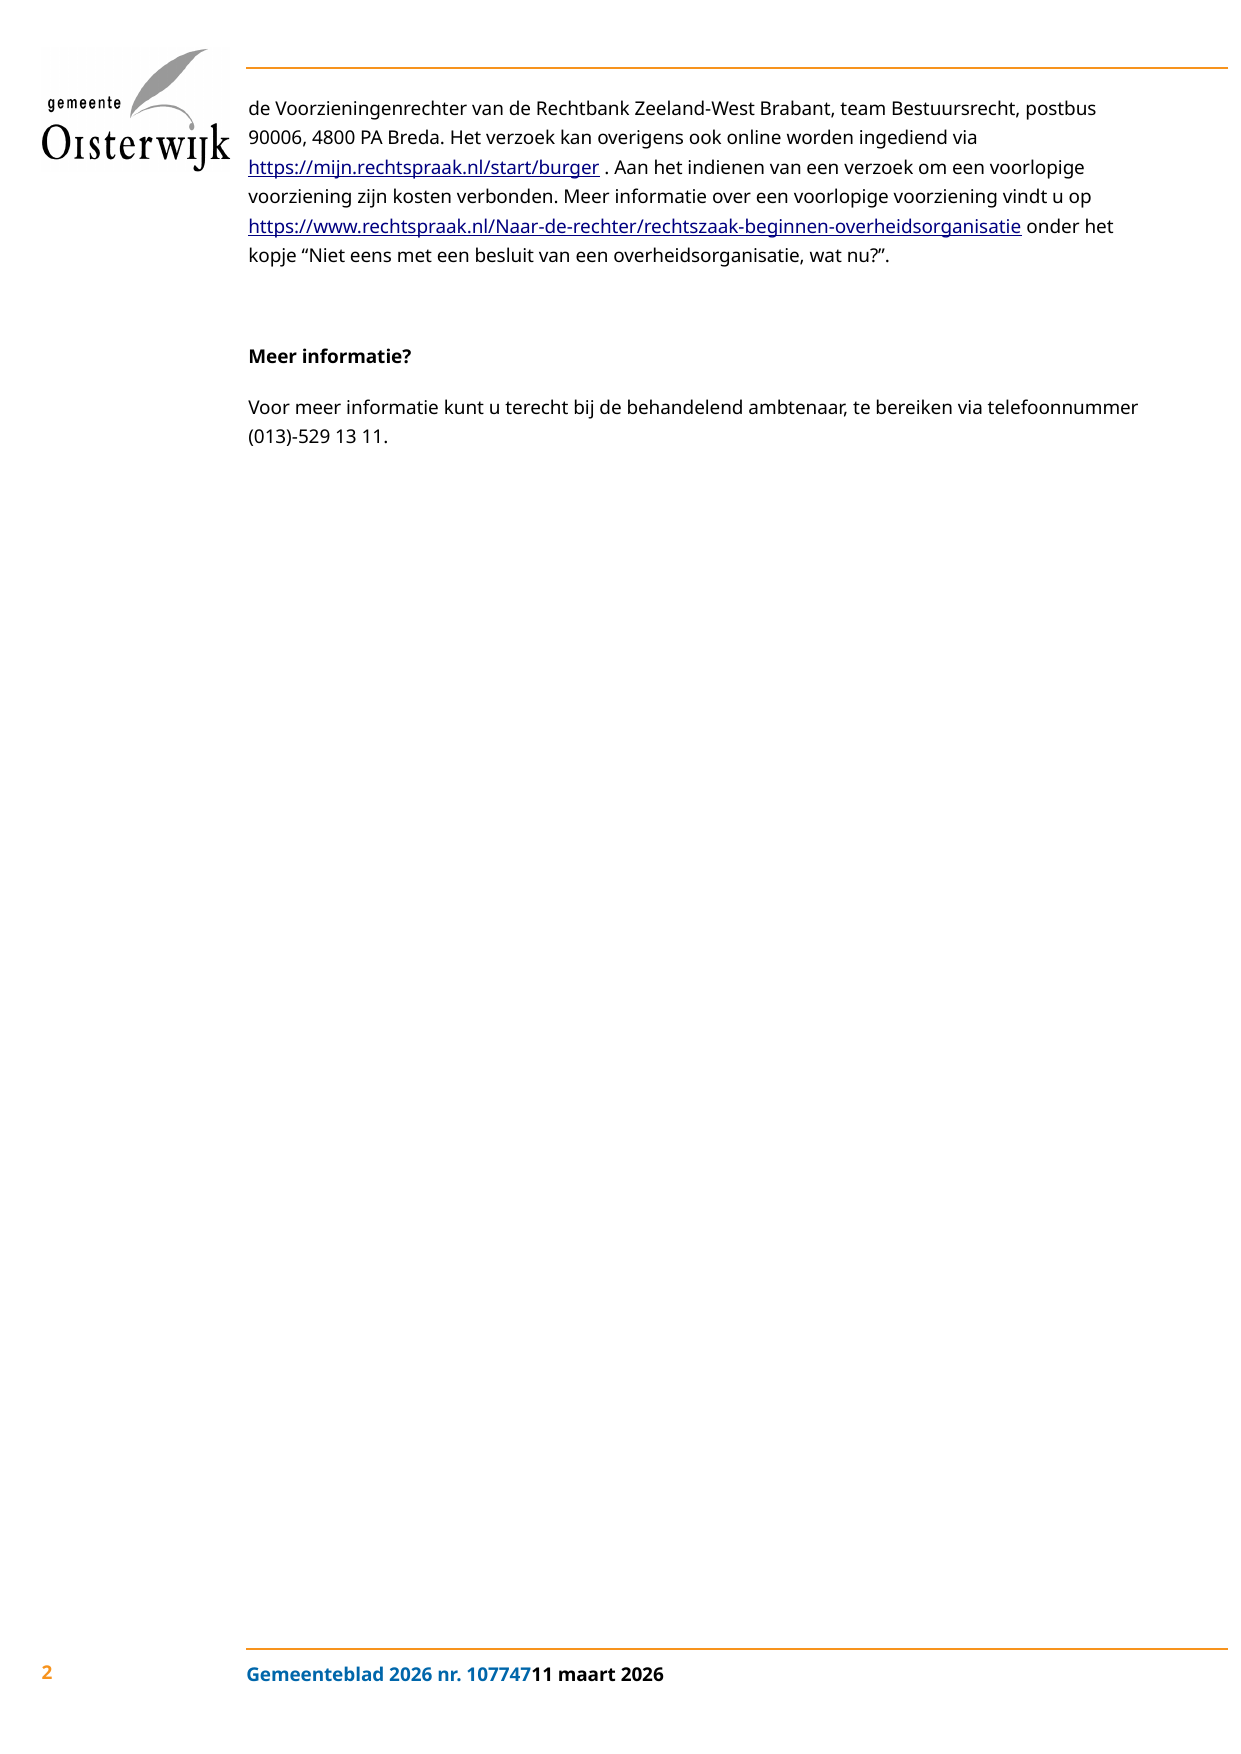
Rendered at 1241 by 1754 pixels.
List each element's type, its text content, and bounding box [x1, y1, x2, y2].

text Meer informatie? [248, 343, 1152, 369]
text Voor meer informatie kunt u terecht bij de behandelend ambtenaar, te bereiken via telefoonnummer (013)-529 13 11. [248, 394, 1152, 449]
picture [41, 47, 231, 172]
text de Voorzieningenrechter van de Rechtbank Zeeland-West Brabant, team Bestuursrecht, postbus 90006, 4800 PA Breda. Het verzoek kan overigens ook online worden ingediend via https://mijn.rechtspraak.nl/start/burger . Aan het indienen van een verzoek om een voorlopige voorziening zijn kosten verbonden. Meer informatie over een voorlopige voorziening vindt u op https://www.rechtspraak.nl/Naar-de-rechter/rechtszaak-beginnen-overheidsorganisatie onder het kopje “Niet eens met een besluit van een overheidsorganisatie, wat nu?”. [248, 95, 1152, 268]
